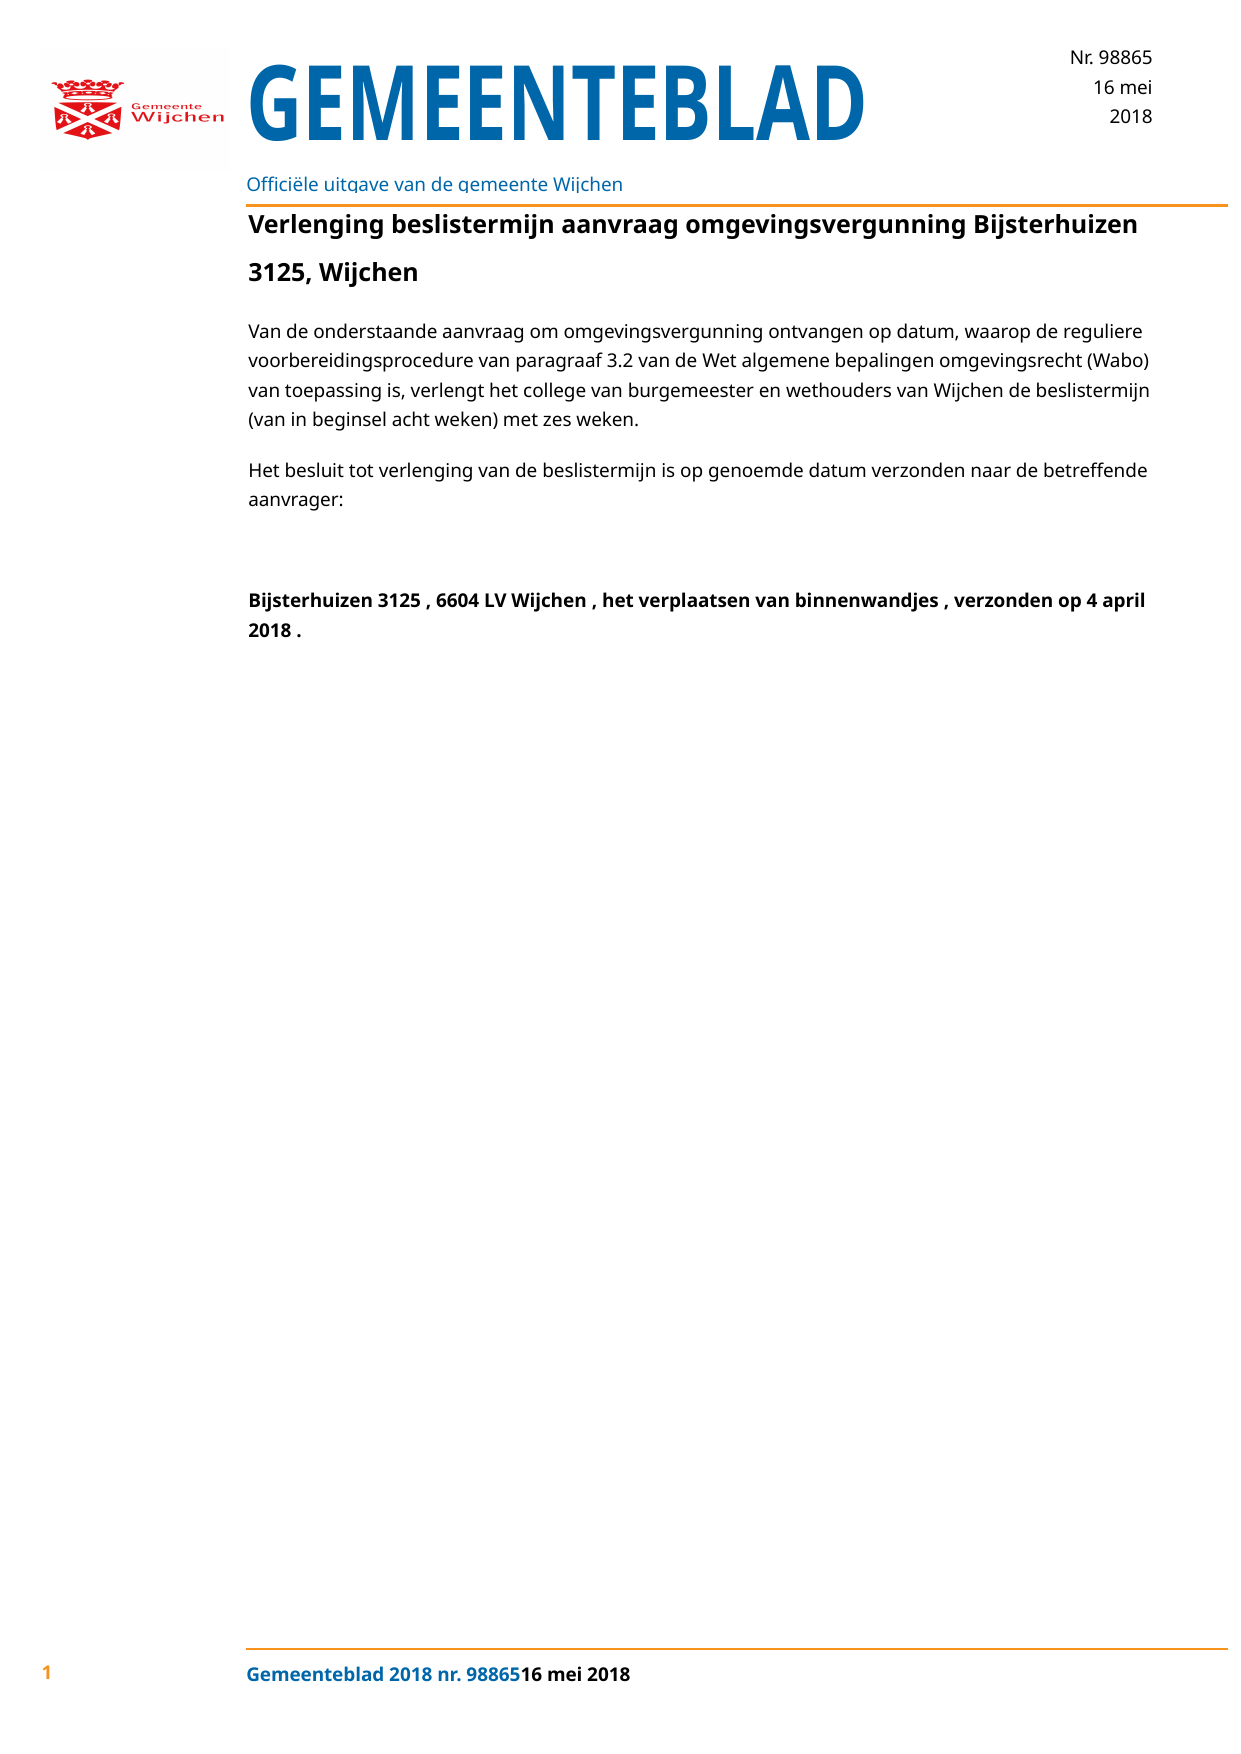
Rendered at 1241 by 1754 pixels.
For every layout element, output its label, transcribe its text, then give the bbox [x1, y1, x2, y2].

picture [41, 47, 231, 172]
text Van de onderstaande aanvraag om omgevingsvergunning ontvangen op datum, waarop de reguliere voorbereidingsprocedure van paragraaf 3.2 van de Wet algemene bepalingen omgevingsrecht (Wabo) van toepassing is, verlengt het college van burgemeester en wethouders van Wijchen de beslistermijn (van in beginsel acht weken) met zes weken. [248, 318, 1152, 432]
text Bijsterhuizen 3125 , 6604 LV Wijchen , het verplaatsen van binnenwandjes , verzonden op 4 april 2018 . [248, 587, 1152, 643]
text Het besluit tot verlenging van de beslistermijn is op genoemde datum verzonden naar de betreffende aanvrager: [248, 457, 1152, 512]
text Verlenging beslistermijn aanvraag omgevingsvergunning Bijsterhuizen 3125, Wijchen [248, 207, 1152, 288]
